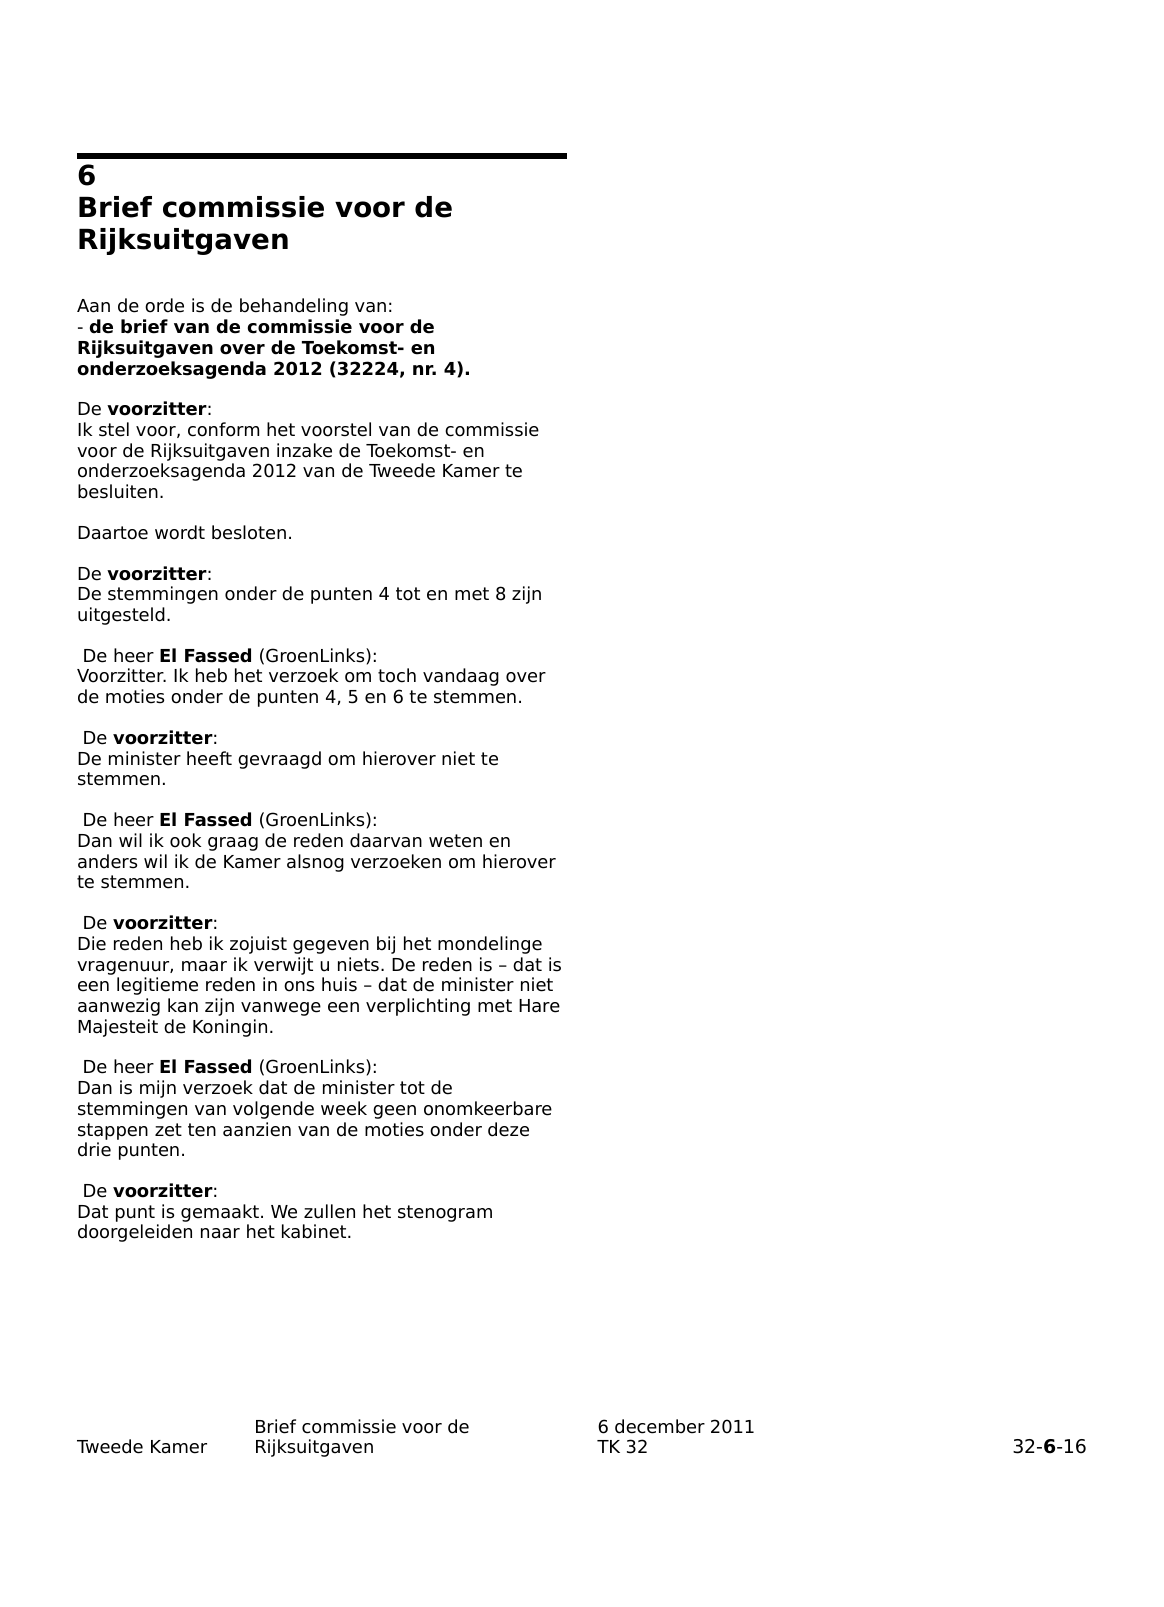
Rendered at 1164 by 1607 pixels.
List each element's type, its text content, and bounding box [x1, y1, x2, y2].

text Ik stel voor, conform het voorstel van de commissie voor de Rijksuitgaven inzake de Toekomst- en onderzoeksagenda 2012 van de Tweede Kamer te besluiten. [77, 420, 567, 503]
text - de brief van de commissie voor de Rijksuitgaven over de Toekomst- en onderzoeksagenda 2012 (32224, nr. 4). [77, 317, 567, 379]
text De heer El Fassed (GroenLinks): [77, 1057, 567, 1078]
text Dat punt is gemaakt. We zullen het stenogram doorgeleiden naar het kabinet. [77, 1202, 567, 1243]
text Daartoe wordt besloten. [77, 523, 567, 543]
text De heer El Fassed (GroenLinks): [77, 810, 567, 831]
title 6 Brief commissie voor de Rijksuitgaven [77, 159, 567, 256]
text De stemmingen onder de punten 4 tot en met 8 zijn uitgesteld. [77, 584, 567, 626]
text De voorzitter: [77, 1181, 567, 1202]
text De voorzitter: [77, 563, 567, 584]
text Aan de orde is de behandeling van: [77, 296, 567, 317]
text Die reden heb ik zojuist gegeven bij het mondelinge vragenuur, maar ik verwijt u niets. De reden is – dat is een legitieme reden in ons huis – dat de minister niet aanwezig kan zijn vanwege een verplichting met Hare Majesteit de Koningin. [77, 934, 567, 1037]
text De minister heeft gevraagd om hierover niet te stemmen. [77, 748, 567, 790]
text Dan wil ik ook graag de reden daarvan weten en anders wil ik de Kamer alsnog verzoeken om hierover te stemmen. [77, 831, 567, 893]
text Voorzitter. Ik heb het verzoek om toch vandaag over de moties onder de punten 4, 5 en 6 te stemmen. [77, 666, 567, 708]
text Dan is mijn verzoek dat de minister tot de stemmingen van volgende week geen onomkeerbare stappen zet ten aanzien van de moties onder deze drie punten. [77, 1078, 567, 1161]
text De voorzitter: [77, 728, 567, 748]
text De heer El Fassed (GroenLinks): [77, 646, 567, 666]
text De voorzitter: [77, 399, 567, 420]
text De voorzitter: [77, 913, 567, 934]
